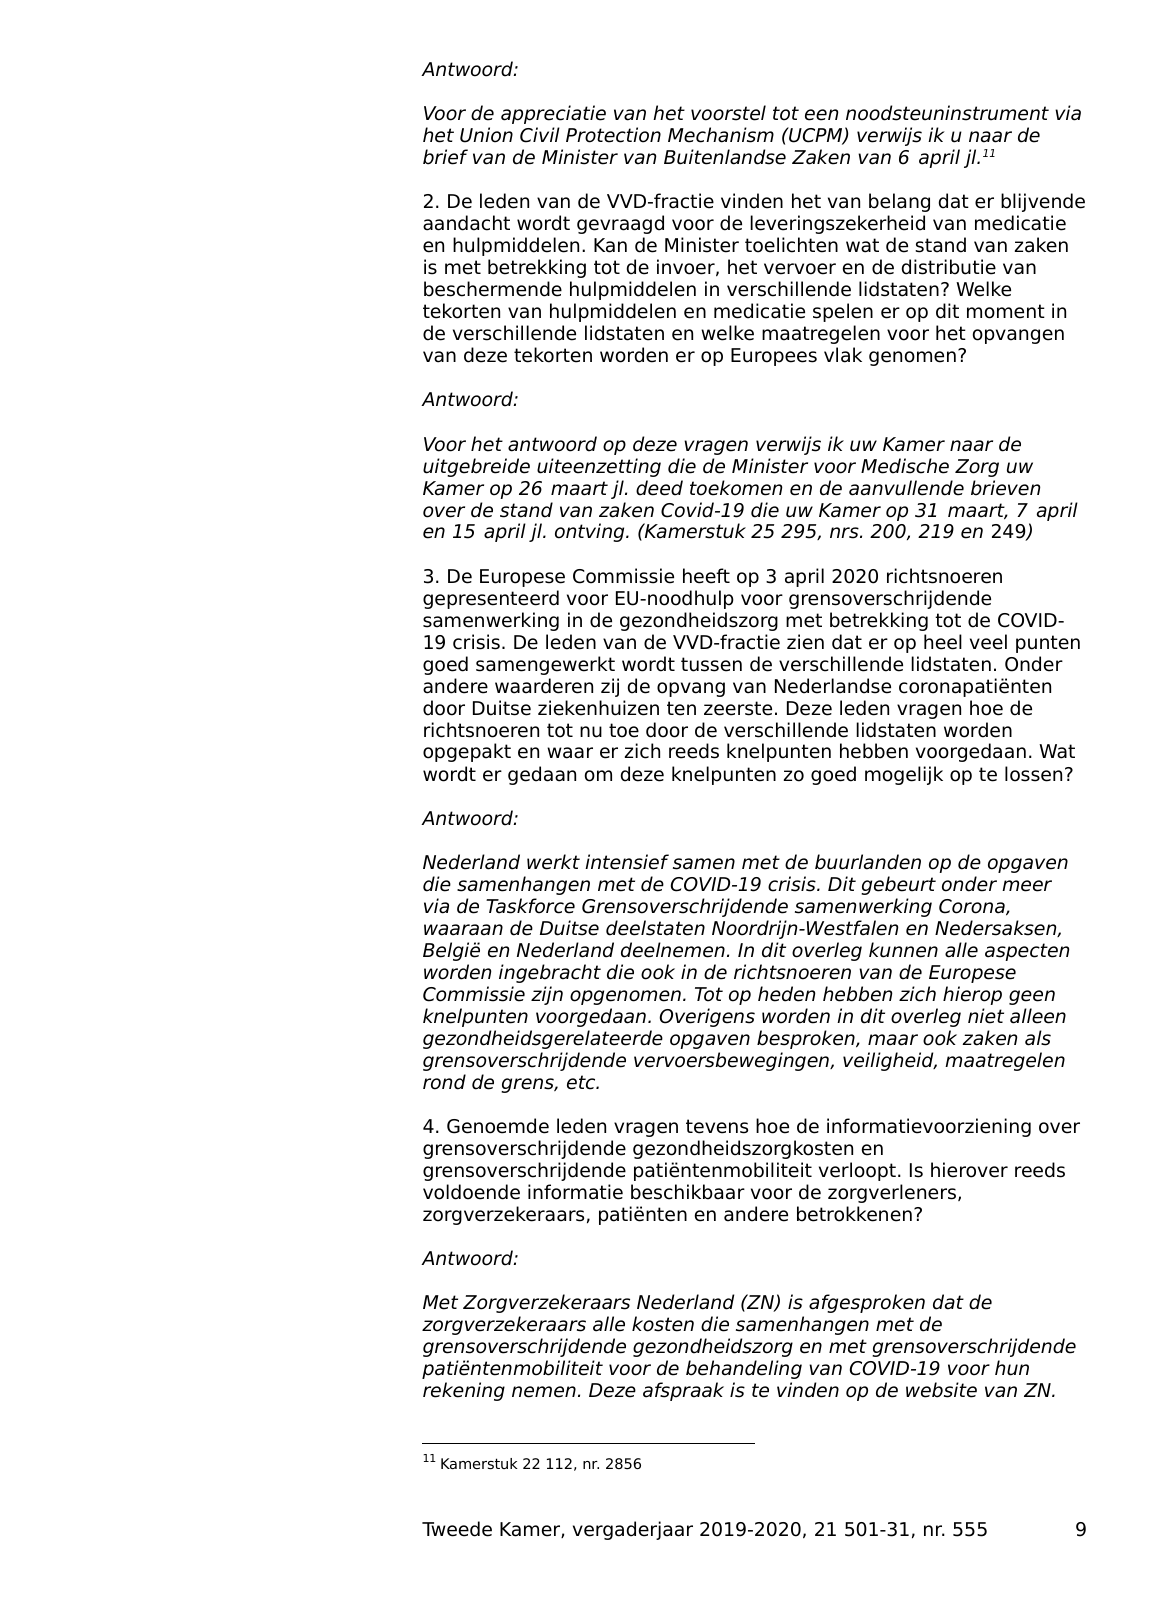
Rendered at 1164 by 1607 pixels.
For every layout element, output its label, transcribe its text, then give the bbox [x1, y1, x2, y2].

text Kamerstuk 22 112, nr. 2856 [422, 1452, 1087, 1474]
subtitle Antwoord: [422, 389, 1087, 411]
subtitle Antwoord: [422, 59, 1087, 81]
text 2. De leden van de VVD-fractie vinden het van belang dat er blijvende aandacht wordt gevraagd voor de leveringszekerheid van medicatie en hulpmiddelen. Kan de Minister toelichten wat de stand van zaken is met betrekking tot de invoer, het vervoer en de distributie van beschermende hulpmiddelen in verschillende lidstaten? Welke tekorten van hulpmiddelen en medicatie spelen er op dit moment in de verschillende lidstaten en welke maatregelen voor het opvangen van deze tekorten worden er op Europees vlak genomen? [422, 191, 1087, 367]
text 3. De Europese Commissie heeft op 3 april 2020 richtsnoeren gepresenteerd voor EU-noodhulp voor grensoverschrijdende samenwerking in de gezondheidszorg met betrekking tot de COVID-19 crisis. De leden van de VVD-fractie zien dat er op heel veel punten goed samengewerkt wordt tussen de verschillende lidstaten. Onder andere waarderen zij de opvang van Nederlandse coronapatiënten door Duitse ziekenhuizen ten zeerste. Deze leden vragen hoe de richtsnoeren tot nu toe door de verschillende lidstaten worden opgepakt en waar er zich reeds knelpunten hebben voorgedaan. Wat wordt er gedaan om deze knelpunten zo goed mogelijk op te lossen? [422, 566, 1087, 785]
subtitle Antwoord: [422, 808, 1087, 829]
text Met Zorgverzekeraars Nederland (ZN) is afgesproken dat de zorgverzekeraars alle kosten die samenhangen met de grensoverschrijdende gezondheidszorg en met grensoverschrijdende patiëntenmobiliteit voor de behandeling van COVID-19 voor hun rekening nemen. Deze afspraak is te vinden op de website van ZN. [422, 1292, 1087, 1402]
subtitle Antwoord: [422, 1248, 1087, 1270]
text Nederland werkt intensief samen met de buurlanden op de opgaven die samenhangen met de COVID-19 crisis. Dit gebeurt onder meer via de Taskforce Grensoverschrijdende samenwerking Corona, waaraan de Duitse deelstaten Noordrijn-Westfalen en Nedersaksen, België en Nederland deelnemen. In dit overleg kunnen alle aspecten worden ingebracht die ook in de richtsnoeren van de Europese Commissie zijn opgenomen. Tot op heden hebben zich hierop geen knelpunten voorgedaan. Overigens worden in dit overleg niet alleen gezondheidsgerelateerde opgaven besproken, maar ook zaken als grensoverschrijdende vervoersbewegingen, veiligheid, maatregelen rond de grens, etc. [422, 852, 1087, 1093]
text Voor de appreciatie van het voorstel tot een noodsteuninstrument via het Union Civil Protection Mechanism (UCPM) verwijs ik u naar de brief van de Minister van Buitenlandse Zaken van 6 april jl. [422, 103, 1087, 169]
text Voor het antwoord op deze vragen verwijs ik uw Kamer naar de uitgebreide uiteenzetting die de Minister voor Medische Zorg uw Kamer op 26 maart jl. deed toekomen en de aanvullende brieven over de stand van zaken Covid-19 die uw Kamer op 31 maart, 7 april en 15 april jl. ontving. (Kamerstuk 25 295, nrs. 200, 219 en 249) [422, 433, 1087, 543]
text 4. Genoemde leden vragen tevens hoe de informatievoorziening over grensoverschrijdende gezondheidszorgkosten en grensoverschrijdende patiëntenmobiliteit verloopt. Is hierover reeds voldoende informatie beschikbaar voor de zorgverleners, zorgverzekeraars, patiënten en andere betrokkenen? [422, 1116, 1087, 1226]
